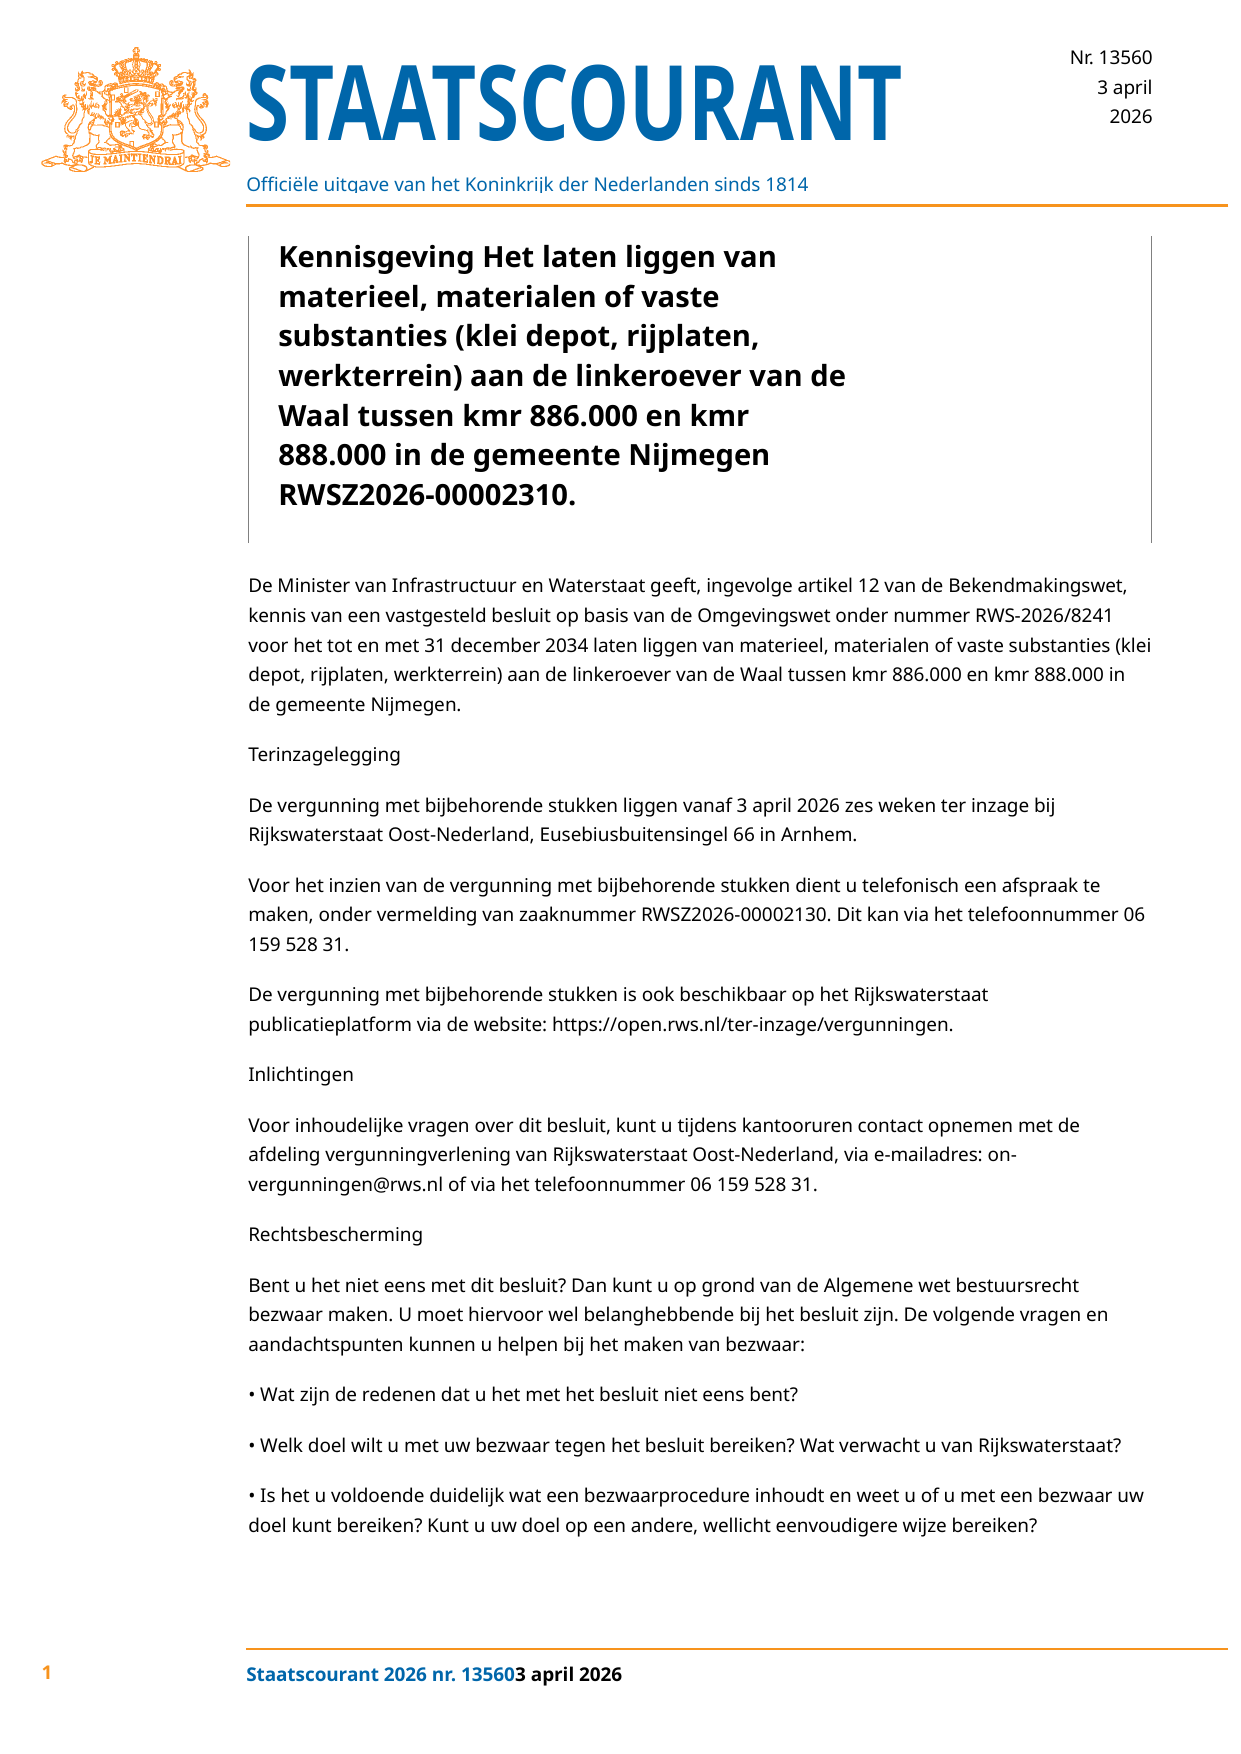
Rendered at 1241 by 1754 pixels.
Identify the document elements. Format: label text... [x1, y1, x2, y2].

text • Is het u voldoende duidelijk wat een bezwaarprocedure inhoudt en weet u of u met een bezwaar uw doel kunt bereiken? Kunt u uw doel op een andere, wellicht eenvoudigere wijze bereiken? [248, 1482, 1152, 1538]
text Rechtsbescherming [248, 1221, 1152, 1247]
text De Minister van Infrastructuur en Waterstaat geeft, ingevolge artikel 12 van de Bekendmakingswet, kennis van een vastgesteld besluit op basis van de Omgevingswet onder nummer RWS-2026/8241 voor het tot en met 31 december 2034 laten liggen van materieel, materialen of vaste substanties (klei depot, rijplaten, werkterrein) aan de linkeroever van de Waal tussen kmr 886.000 en kmr 888.000 in de gemeente Nijmegen. [248, 573, 1152, 717]
text Inlichtingen [248, 1061, 1152, 1087]
text De vergunning met bijbehorende stukken is ook beschikbaar op het Rijkswaterstaat publicatieplatform via de website: https://open.rws.nl/ter-inzage/vergunningen. [248, 981, 1152, 1037]
table_header [850, 236, 912, 413]
table_header [1090, 236, 1151, 413]
text • Welk doel wilt u met uw bezwaar tegen het besluit bereiken? Wat verwacht u van Rijkswaterstaat? [248, 1432, 1152, 1458]
text Voor het inzien van de vergunning met bijbehorende stukken dient u telefonisch een afspraak te maken, onder vermelding van zaaknummer RWSZ2026-00002130. Dit kan via het telefoonnummer 06 159 528 31. [248, 872, 1152, 957]
text • Wat zijn de redenen dat u het met het besluit niet eens bent? [248, 1381, 1152, 1407]
text Terinzagelegging [248, 741, 1152, 767]
text De vergunning met bijbehorende stukken liggen vanaf 3 april 2026 zes weken ter inzage bij Rijkswaterstaat Oost-Nederland, Eusebiusbuitensingel 66 in Arnhem. [248, 792, 1152, 847]
text Voor inhoudelijke vragen over dit besluit, kunt u tijdens kantooruren contact opnemen met de afdeling vergunningverlening van Rijkswaterstaat Oost-Nederland, via e-mailadres: on-vergunningen@rws.nl of via het telefoonnummer 06 159 528 31. [248, 1112, 1152, 1197]
table_header [850, 414, 1151, 543]
table_header Kennisgeving Het laten liggen van materieel, materialen of vaste substanties (klei depot, rijplaten, werkterrein) aan de linkeroever van de Waal tussen kmr 886.000 en kmr 888.000 in de gemeente Nijmegen RWSZ2026-00002310. [249, 236, 850, 543]
picture [41, 47, 231, 172]
picture [912, 236, 1090, 414]
text Bent u het niet eens met dit besluit? Dan kunt u op grond van de Algemene wet bestuursrecht bezwaar maken. U moet hiervoor wel belanghebbende bij het besluit zijn. De volgende vragen en aandachtspunten kunnen u helpen bij het maken van bezwaar: [248, 1272, 1152, 1357]
